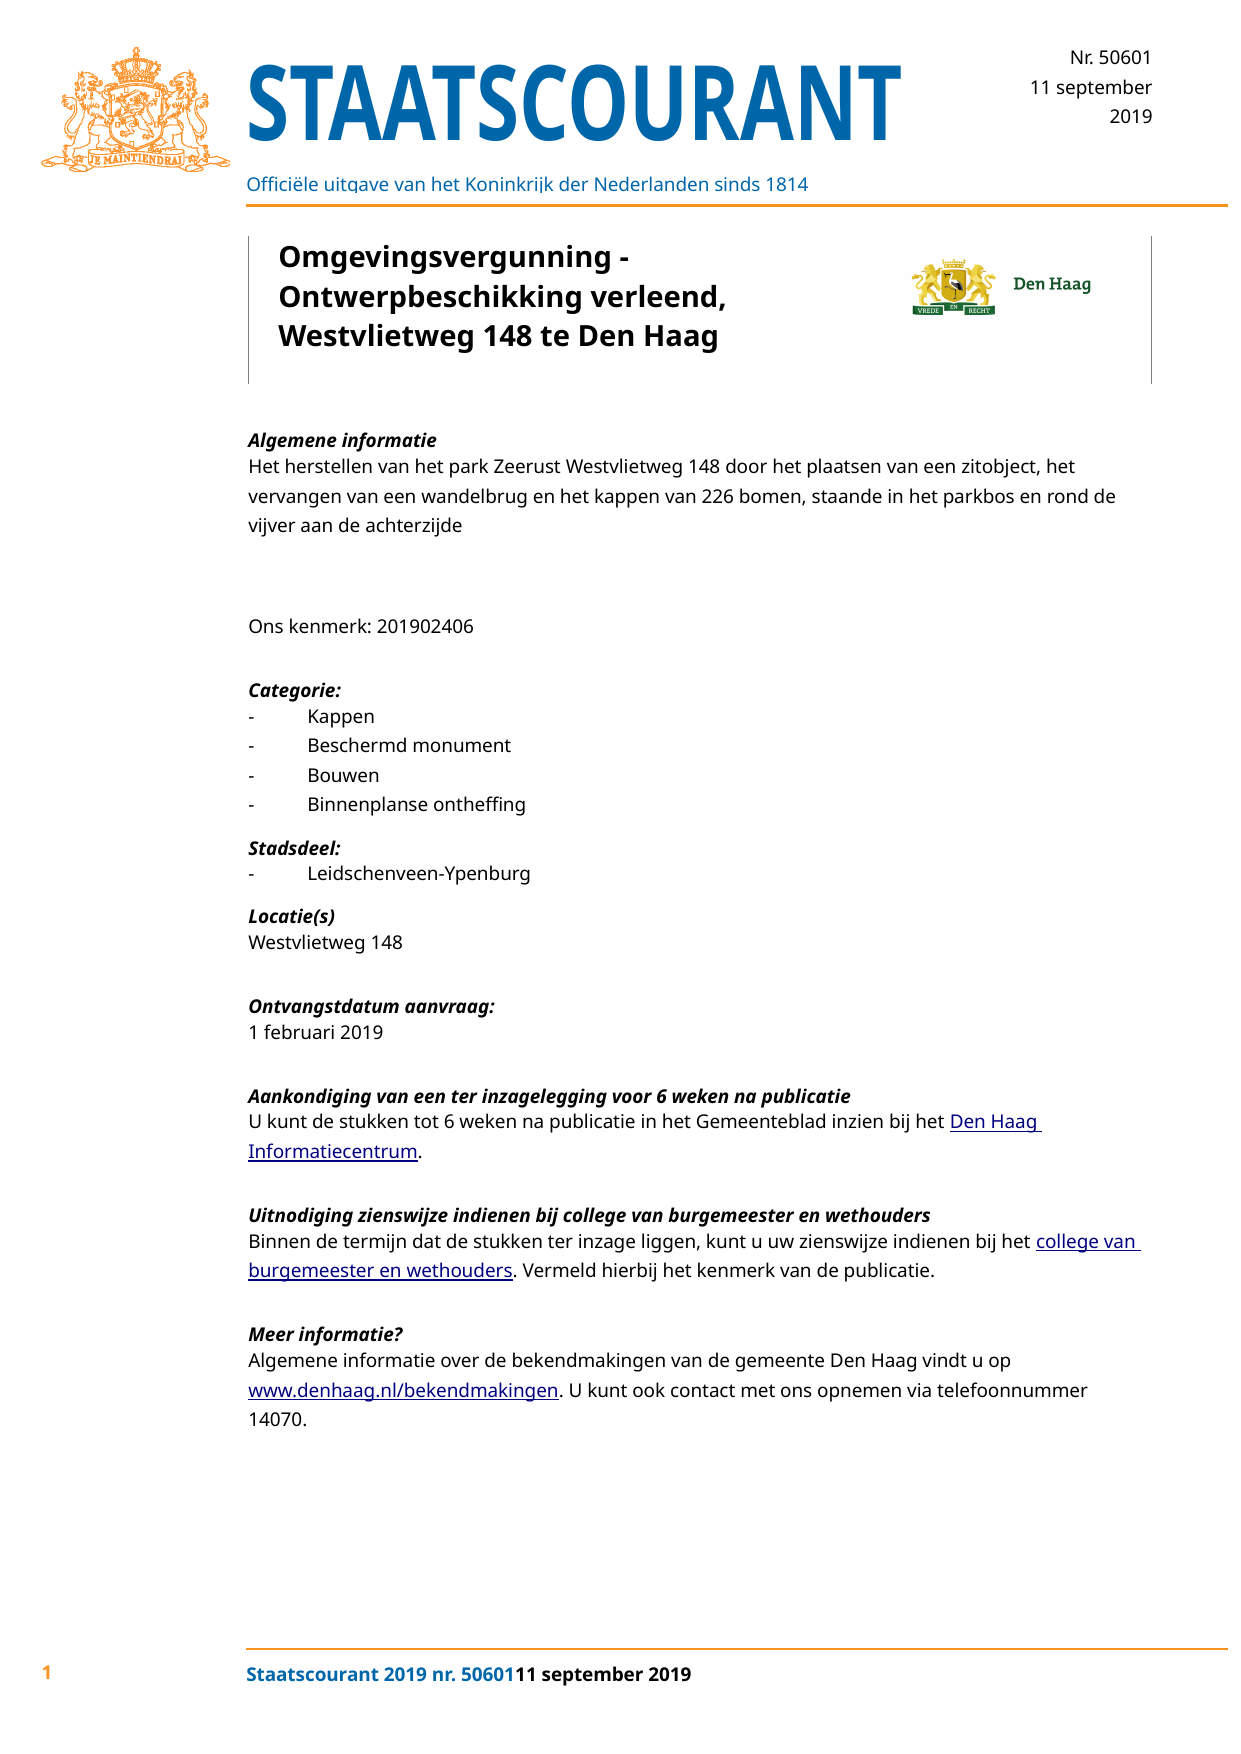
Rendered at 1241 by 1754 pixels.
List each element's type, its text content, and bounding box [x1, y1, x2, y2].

table_header [850, 236, 1151, 384]
text Algemene informatie [248, 427, 1152, 453]
picture [882, 236, 1119, 336]
table_header Omgevingsvergunning - Ontwerpbeschikking verleend, Westvlietweg 148 te Den Haag [249, 236, 850, 384]
text Uitnodiging zienswijze indienen bij college van burgemeester en wethouders [248, 1202, 1152, 1228]
text Stadsdeel: [248, 835, 1152, 861]
picture [41, 47, 231, 172]
text 1 februari 2019 [248, 1019, 1152, 1045]
list Kappen [248, 703, 1152, 729]
text Westvlietweg 148 [248, 929, 1152, 955]
text Aankondiging van een ter inzagelegging voor 6 weken na publicatie [248, 1083, 1152, 1109]
list Leidschenveen-Ypenburg [248, 861, 1152, 886]
text Locatie(s) [248, 904, 1152, 929]
text Categorie: [248, 677, 1152, 703]
text Binnen de termijn dat de stukken ter inzage liggen, kunt u uw zienswijze indienen bij het college van burgemeester en wethouders. Vermeld hierbij het kenmerk van de publicatie. [248, 1228, 1152, 1283]
text Meer informatie? [248, 1322, 1152, 1347]
list Bouwen [248, 762, 1152, 788]
text Ontvangstdatum aanvraag: [248, 993, 1152, 1019]
text U kunt de stukken tot 6 weken na publicatie in het Gemeenteblad inzien bij het Den Haag Informatiecentrum. [248, 1109, 1152, 1164]
list Binnenplanse ontheffing [248, 792, 1152, 817]
list Beschermd monument [248, 732, 1152, 758]
text Het herstellen van het park Zeerust Westvlietweg 148 door het plaatsen van een zitobject, het vervangen van een wandelbrug en het kappen van 226 bomen, staande in het parkbos en rond de vijver aan de achterzijde [248, 453, 1152, 538]
text Ons kenmerk: 201902406 [248, 613, 1152, 639]
text Algemene informatie over de bekendmakingen van de gemeente Den Haag vindt u op www.denhaag.nl/bekendmakingen. U kunt ook contact met ons opnemen via telefoonnummer 14070. [248, 1347, 1152, 1432]
